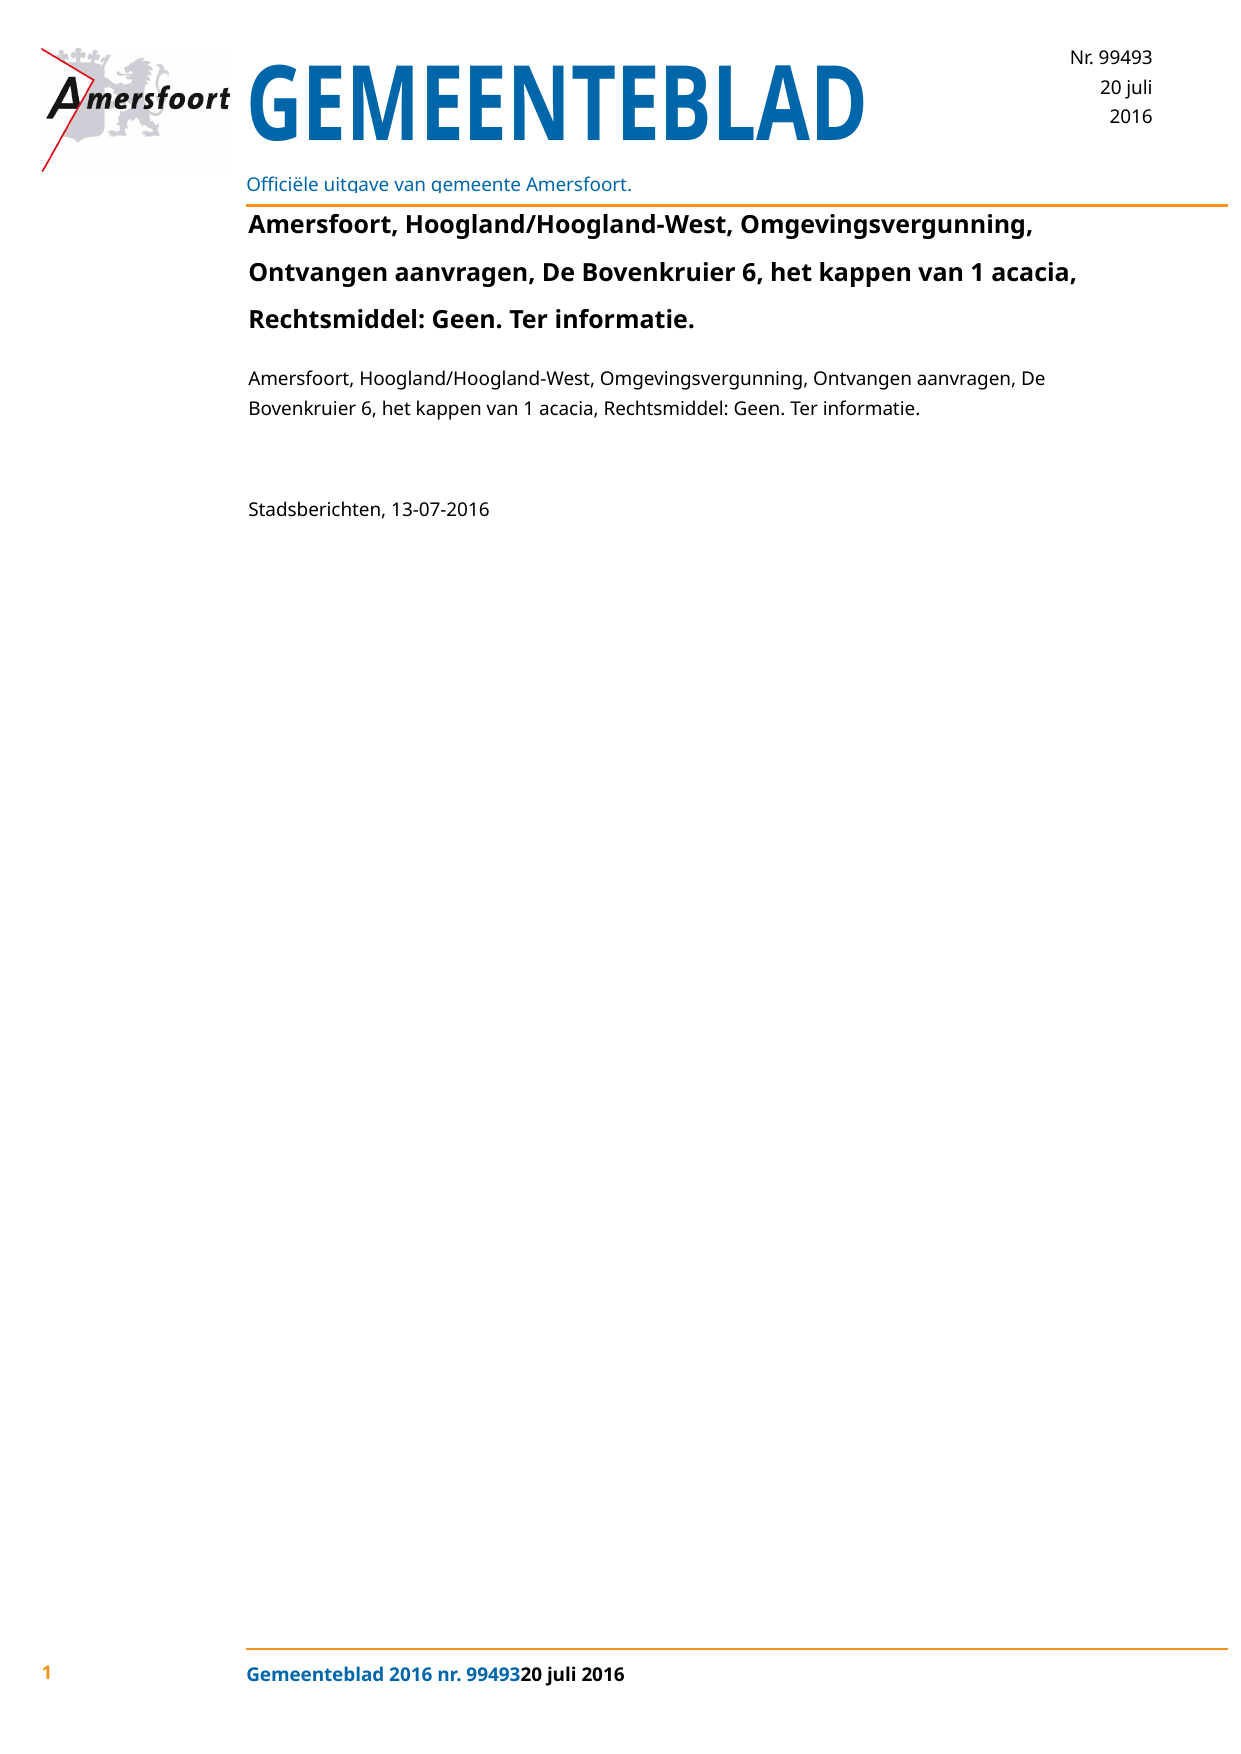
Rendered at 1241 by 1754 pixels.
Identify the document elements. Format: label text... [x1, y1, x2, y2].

text Amersfoort, Hoogland/Hoogland-West, Omgevingsvergunning, Ontvangen aanvragen, De Bovenkruier 6, het kappen van 1 acacia, Rechtsmiddel: Geen. Ter informatie. [248, 366, 1152, 421]
text Stadsberichten, 13-07-2016 [248, 496, 1152, 522]
picture [41, 47, 231, 172]
text Amersfoort, Hoogland/Hoogland-West, Omgevingsvergunning, Ontvangen aanvragen, De Bovenkruier 6, het kappen van 1 acacia, Rechtsmiddel: Geen. Ter informatie. [248, 207, 1152, 336]
